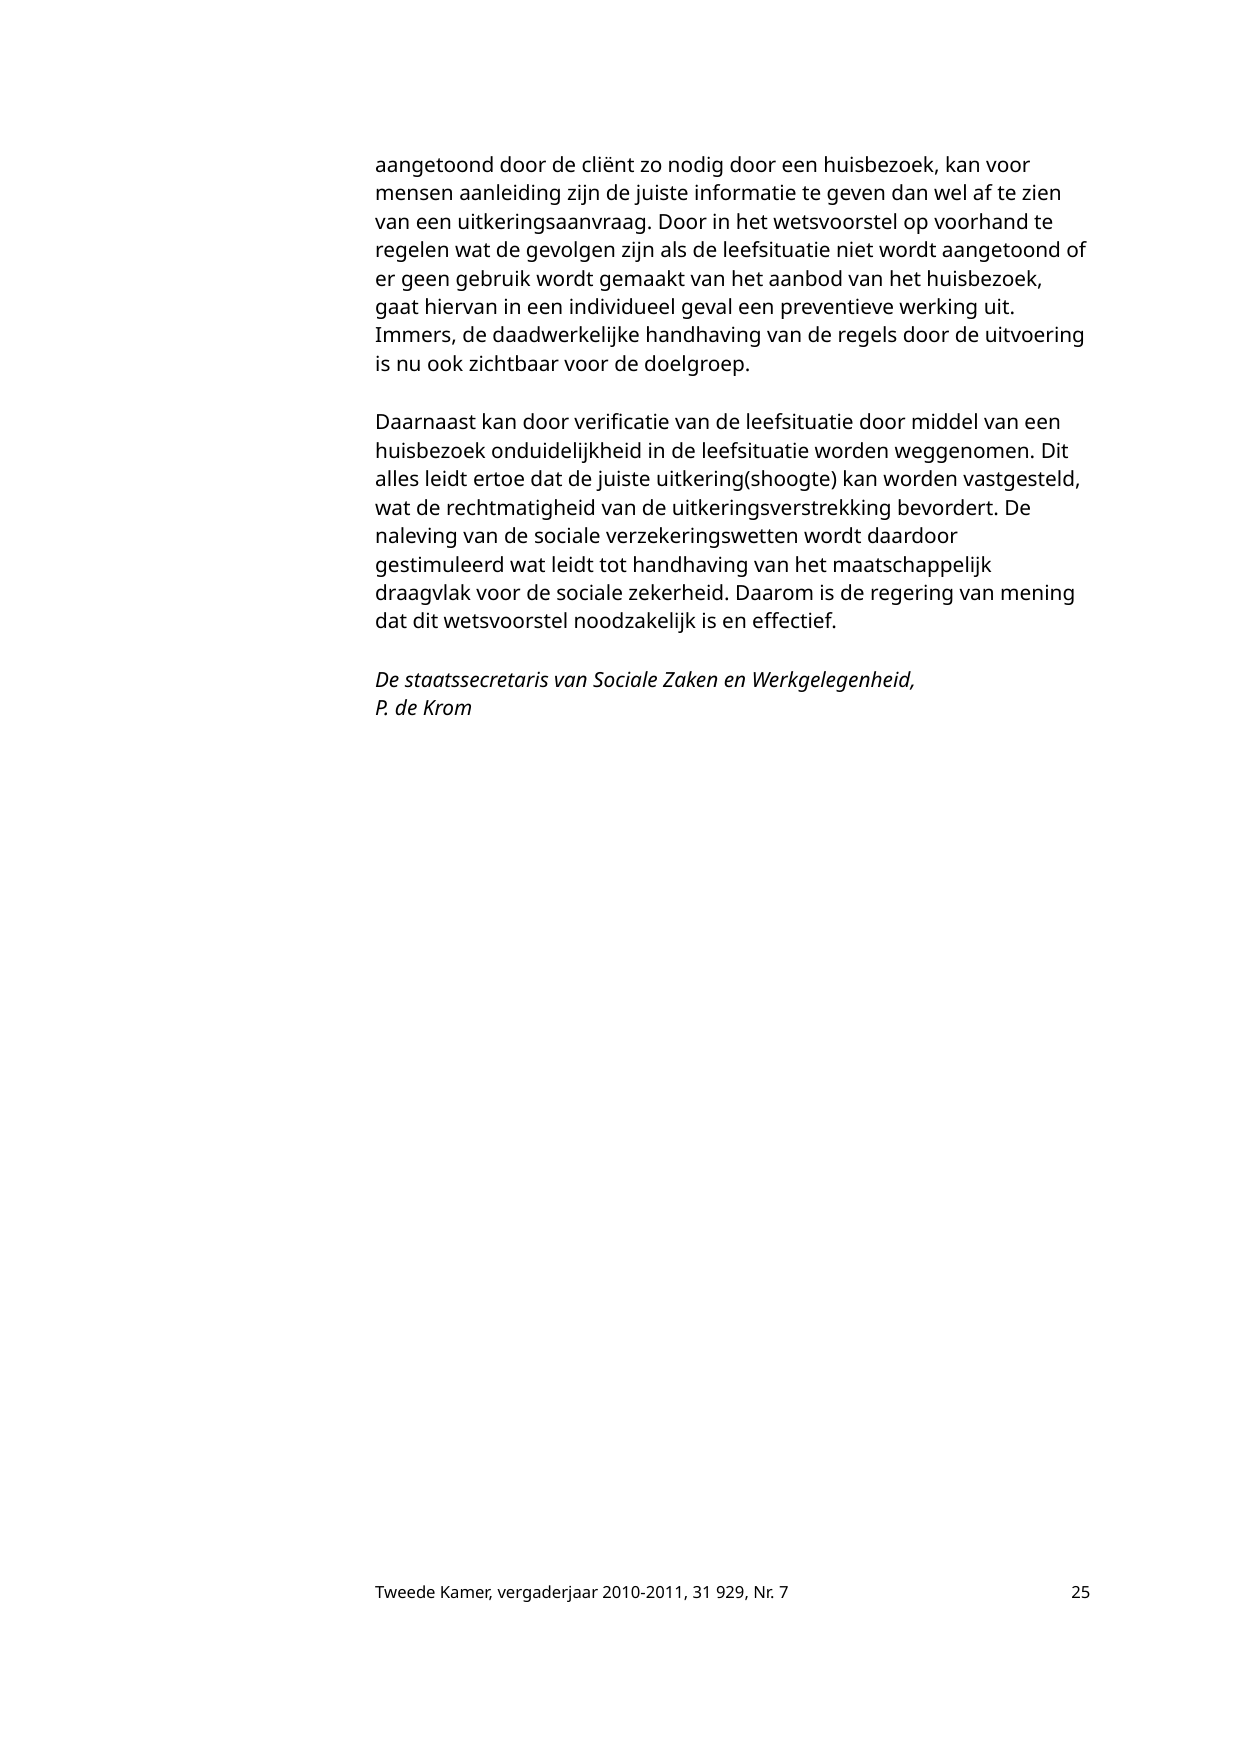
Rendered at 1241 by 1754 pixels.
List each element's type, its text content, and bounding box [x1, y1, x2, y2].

text De staatssecretaris van Sociale Zaken en Werkgelegenheid, [375, 665, 1090, 693]
text Daarnaast kan door verificatie van de leefsituatie door middel van een huisbezoek onduidelijkheid in de leefsituatie worden weggenomen. Dit alles leidt ertoe dat de juiste uitkering(shoogte) kan worden vastgesteld, wat de rechtmatigheid van de uitkeringsverstrekking bevordert. De naleving van de sociale verzekeringswetten wordt daardoor gestimuleerd wat leidt tot handhaving van het maatschappelijk draagvlak voor de sociale zekerheid. Daarom is de regering van mening dat dit wetsvoorstel noodzakelijk is en effectief. [375, 407, 1090, 635]
text P. de Krom [375, 693, 1090, 722]
text aangetoond door de cliënt zo nodig door een huisbezoek, kan voor mensen aanleiding zijn de juiste informatie te geven dan wel af te zien van een uitkeringsaanvraag. Door in het wetsvoorstel op voorhand te regelen wat de gevolgen zijn als de leefsituatie niet wordt aangetoond of er geen gebruik wordt gemaakt van het aanbod van het huisbezoek, gaat hiervan in een individueel geval een preventieve werking uit. Immers, de daadwerkelijke handhaving van de regels door de uitvoering is nu ook zichtbaar voor de doelgroep. [375, 150, 1090, 377]
